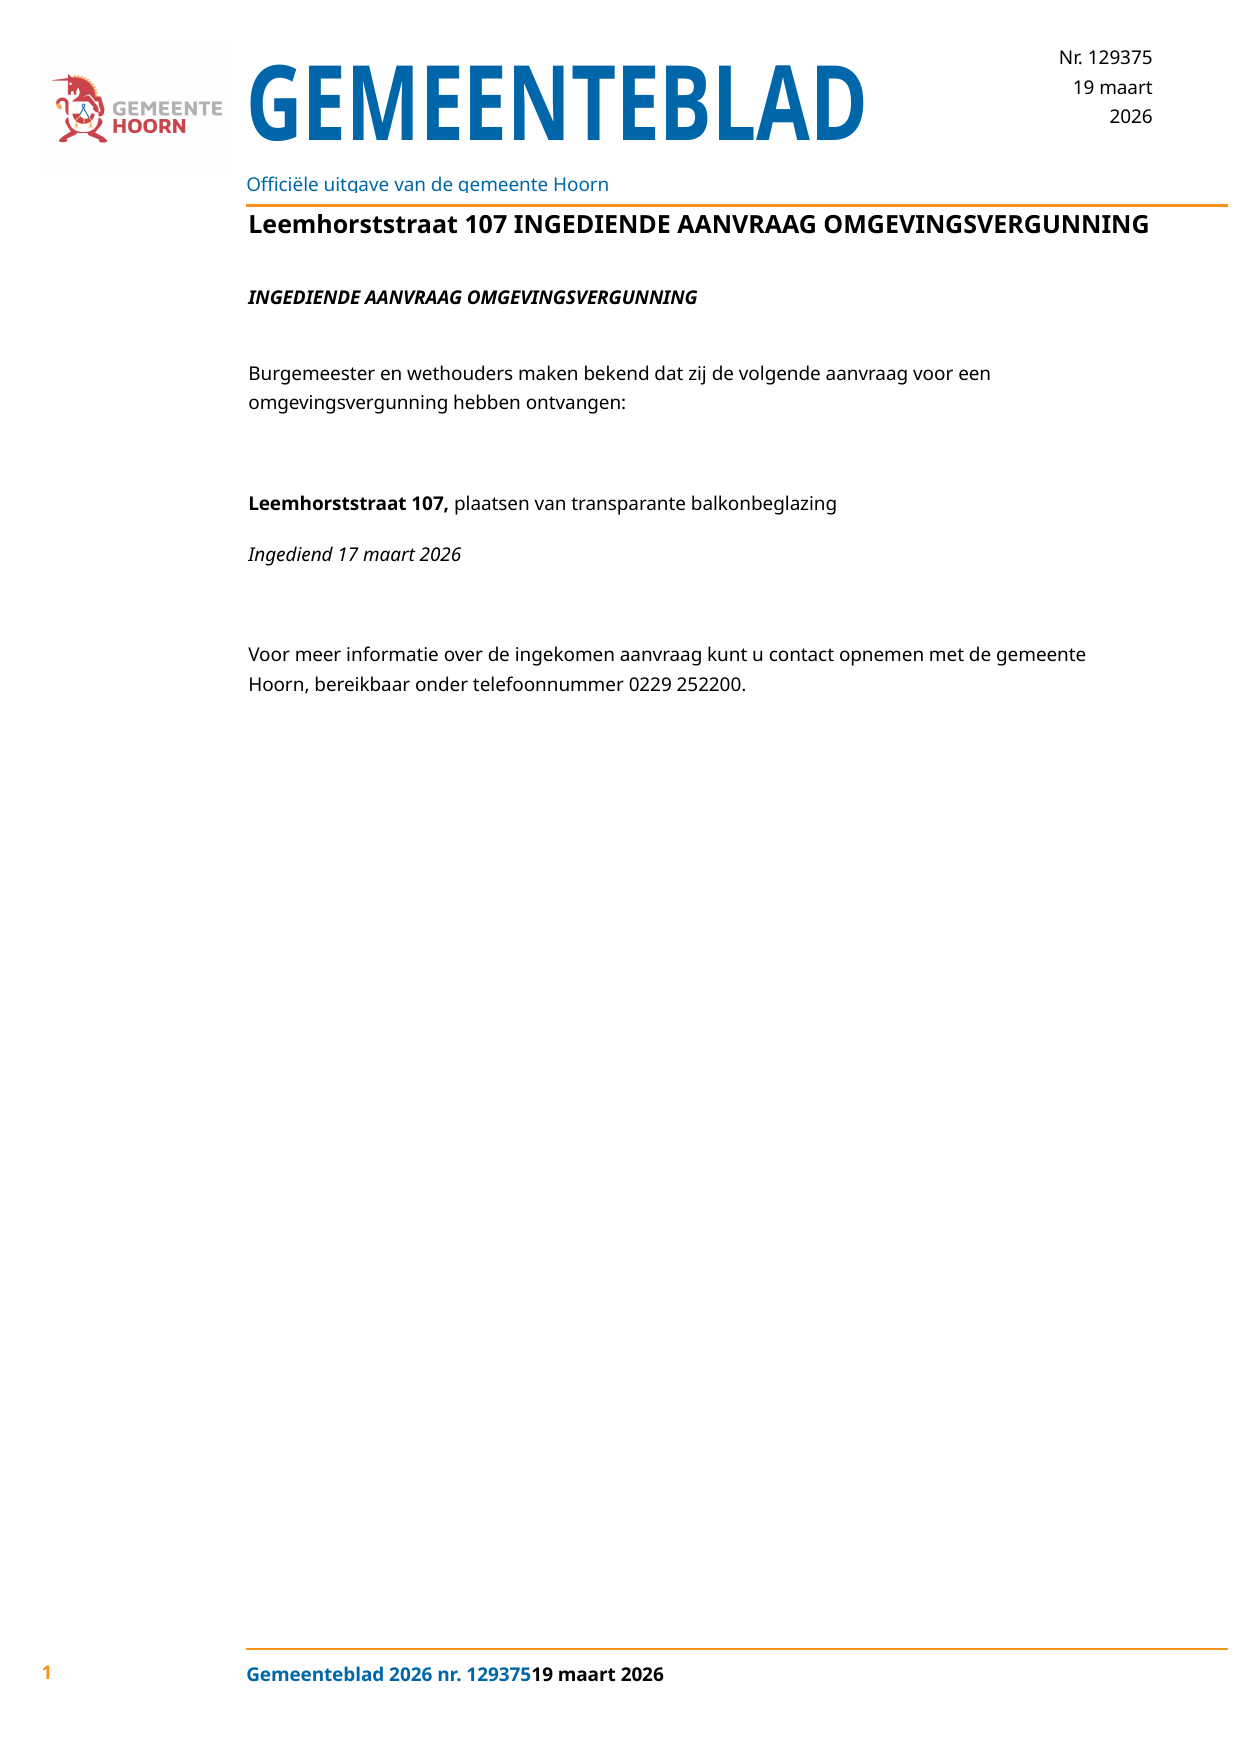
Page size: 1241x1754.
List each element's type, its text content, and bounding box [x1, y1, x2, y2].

picture [41, 47, 231, 172]
text Burgemeester en wethouders maken bekend dat zij de volgende aanvraag voor een omgevingsvergunning hebben ontvangen: [248, 360, 1152, 415]
text Ingediend 17 maart 2026 [248, 541, 1152, 567]
text Leemhorststraat 107, plaatsen van transparante balkonbeglazing [248, 490, 1152, 516]
text INGEDIENDE AANVRAAG OMGEVINGSVERGUNNING [248, 284, 1152, 309]
text Voor meer informatie over de ingekomen aanvraag kunt u contact opnemen met de gemeente Hoorn, bereikbaar onder telefoonnummer 0229 252200. [248, 642, 1152, 697]
text Leemhorststraat 107 INGEDIENDE AANVRAAG OMGEVINGSVERGUNNING [248, 207, 1152, 241]
